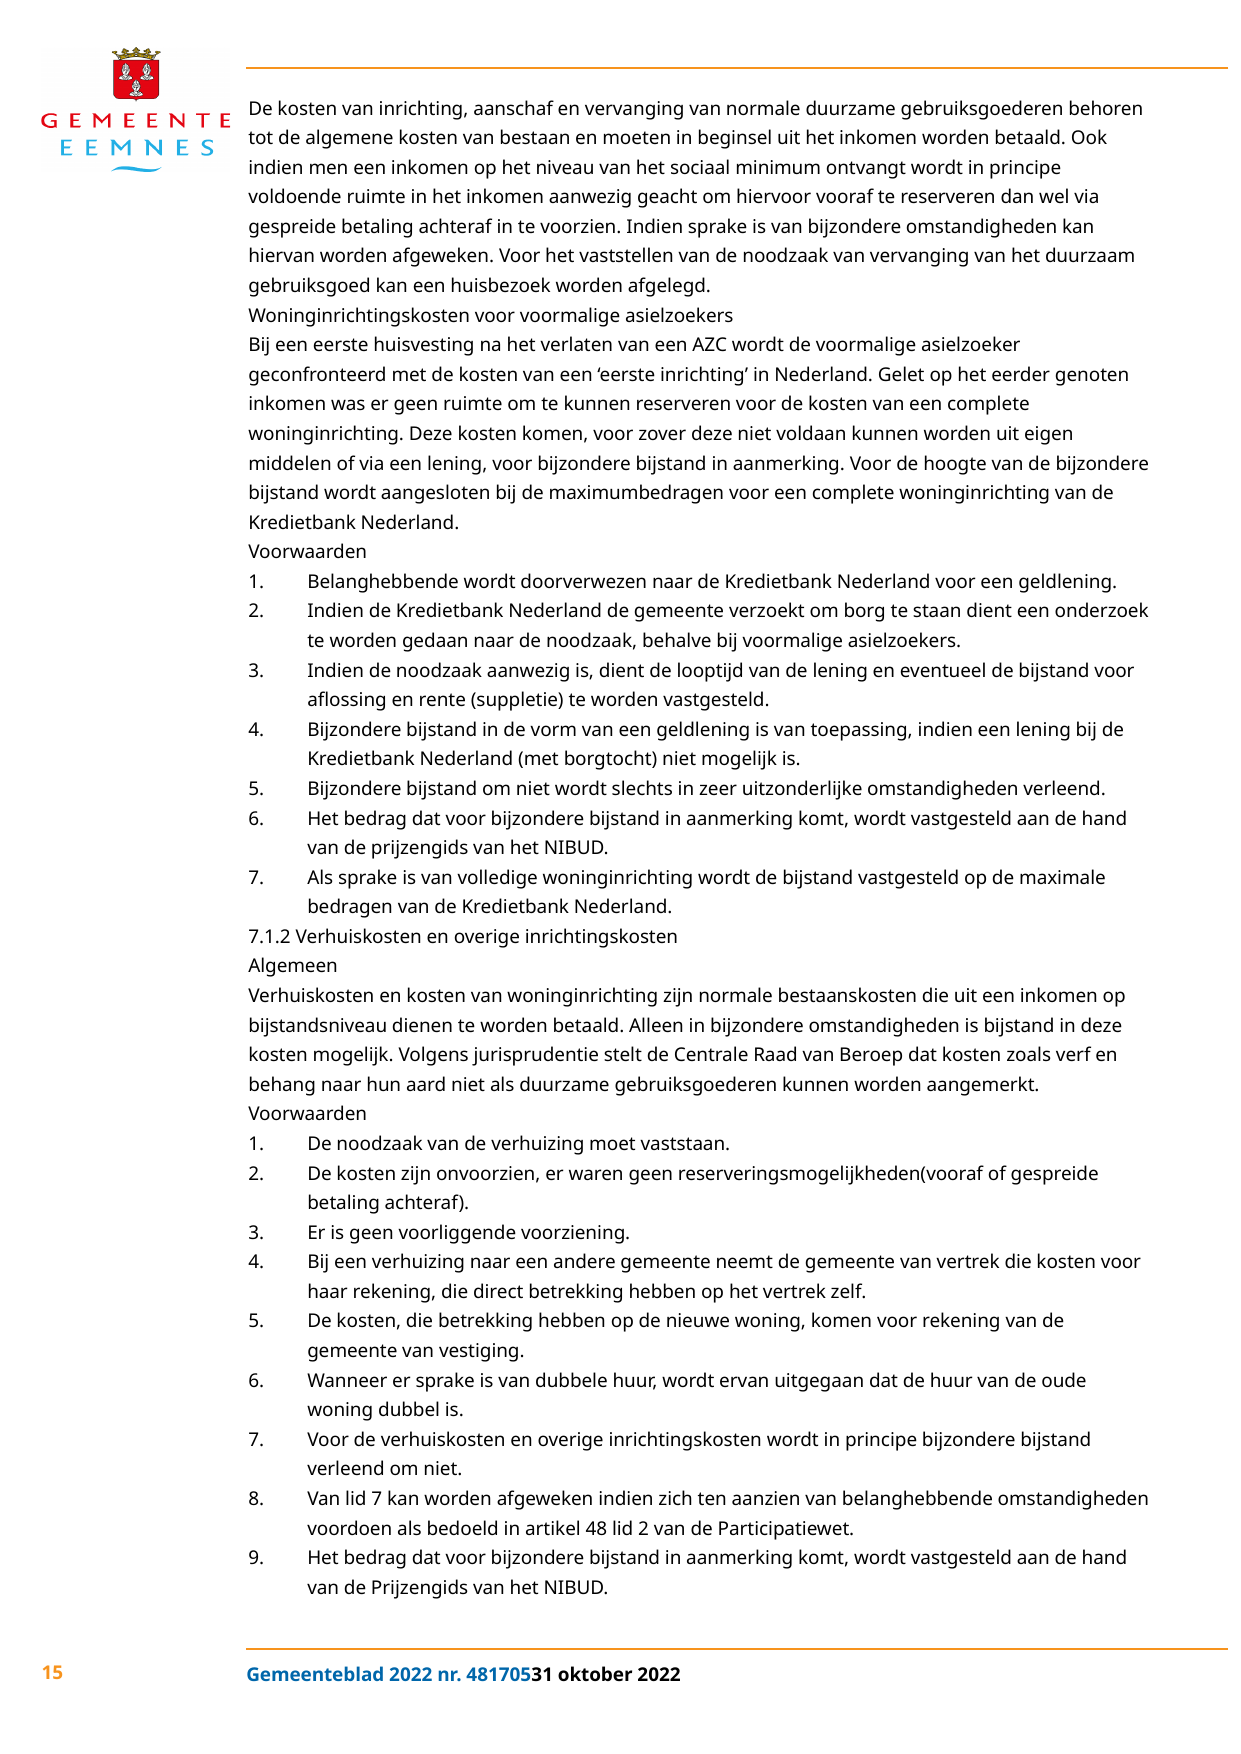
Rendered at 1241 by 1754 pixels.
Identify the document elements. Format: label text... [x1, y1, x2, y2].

list Er is geen voorliggende voorziening. [248, 1219, 1152, 1245]
text 7.1.2 Verhuiskosten en overige inrichtingskosten [248, 923, 1152, 949]
text Voorwaarden [248, 1101, 1152, 1126]
list Van lid 7 kan worden afgeweken indien zich ten aanzien van belanghebbende omstandigheden voordoen als bedoeld in artikel 48 lid 2 van de Participatiewet. [248, 1485, 1152, 1541]
list Het bedrag dat voor bijzondere bijstand in aanmerking komt, wordt vastgesteld aan de hand van de Prijzengids van het NIBUD. [248, 1544, 1152, 1600]
list Bijzondere bijstand om niet wordt slechts in zeer uitzonderlijke omstandigheden verleend. [248, 775, 1152, 801]
text Algemeen [248, 953, 1152, 978]
text De kosten van inrichting, aanschaf en vervanging van normale duurzame gebruiksgoederen behoren tot de algemene kosten van bestaan en moeten in beginsel uit het inkomen worden betaald. Ook indien men een inkomen op het niveau van het sociaal minimum ontvangt wordt in principe voldoende ruimte in het inkomen aanwezig geacht om hiervoor vooraf te reserveren dan wel via gespreide betaling achteraf in te voorzien. Indien sprake is van bijzondere omstandigheden kan hiervan worden afgeweken. Voor het vaststellen van de noodzaak van vervanging van het duurzaam gebruiksgoed kan een huisbezoek worden afgelegd. [248, 95, 1152, 298]
text Voorwaarden [248, 538, 1152, 564]
text Bij een eerste huisvesting na het verlaten van een AZC wordt de voormalige asielzoeker geconfronteerd met de kosten van een ‘eerste inrichting’ in Nederland. Gelet op het eerder genoten inkomen was er geen ruimte om te kunnen reserveren voor de kosten van een complete woninginrichting. Deze kosten komen, voor zover deze niet voldaan kunnen worden uit eigen middelen of via een lening, voor bijzondere bijstand in aanmerking. Voor de hoogte van de bijzondere bijstand wordt aangesloten bij de maximumbedragen voor een complete woninginrichting van de Kredietbank Nederland. [248, 331, 1152, 535]
list Als sprake is van volledige woninginrichting wordt de bijstand vastgesteld op de maximale bedragen van de Kredietbank Nederland. [248, 864, 1152, 919]
list Indien de noodzaak aanwezig is, dient de looptijd van de lening en eventueel de bijstand voor aflossing en rente (suppletie) te worden vastgesteld. [248, 657, 1152, 712]
list De kosten, die betrekking hebben op de nieuwe woning, komen voor rekening van de gemeente van vestiging. [248, 1308, 1152, 1363]
list Indien de Kredietbank Nederland de gemeente verzoekt om borg te staan dient een onderzoek te worden gedaan naar de noodzaak, behalve bij voormalige asielzoekers. [248, 598, 1152, 653]
list De noodzaak van de verhuizing moet vaststaan. [248, 1130, 1152, 1156]
list Bij een verhuizing naar een andere gemeente neemt de gemeente van vertrek die kosten voor haar rekening, die direct betrekking hebben op het vertrek zelf. [248, 1248, 1152, 1304]
list Voor de verhuiskosten en overige inrichtingskosten wordt in principe bijzondere bijstand verleend om niet. [248, 1426, 1152, 1481]
list Bijzondere bijstand in de vorm van een geldlening is van toepassing, indien een lening bij de Kredietbank Nederland (met borgtocht) niet mogelijk is. [248, 716, 1152, 771]
list Het bedrag dat voor bijzondere bijstand in aanmerking komt, wordt vastgesteld aan de hand van de prijzengids van het NIBUD. [248, 805, 1152, 860]
text Woninginrichtingskosten voor voormalige asielzoekers [248, 302, 1152, 328]
list De kosten zijn onvoorzien, er waren geen reserveringsmogelijkheden(vooraf of gespreide betaling achteraf). [248, 1160, 1152, 1215]
text Verhuiskosten en kosten van woninginrichting zijn normale bestaanskosten die uit een inkomen op bijstandsniveau dienen te worden betaald. Alleen in bijzondere omstandigheden is bijstand in deze kosten mogelijk. Volgens jurisprudentie stelt de Centrale Raad van Beroep dat kosten zoals verf en behang naar hun aard niet als duurzame gebruiksgoederen kunnen worden aangemerkt. [248, 982, 1152, 1097]
list Belanghebbende wordt doorverwezen naar de Kredietbank Nederland voor een geldlening. [248, 568, 1152, 594]
list Wanneer er sprake is van dubbele huur, wordt ervan uitgegaan dat de huur van de oude woning dubbel is. [248, 1367, 1152, 1422]
picture [41, 47, 231, 172]
